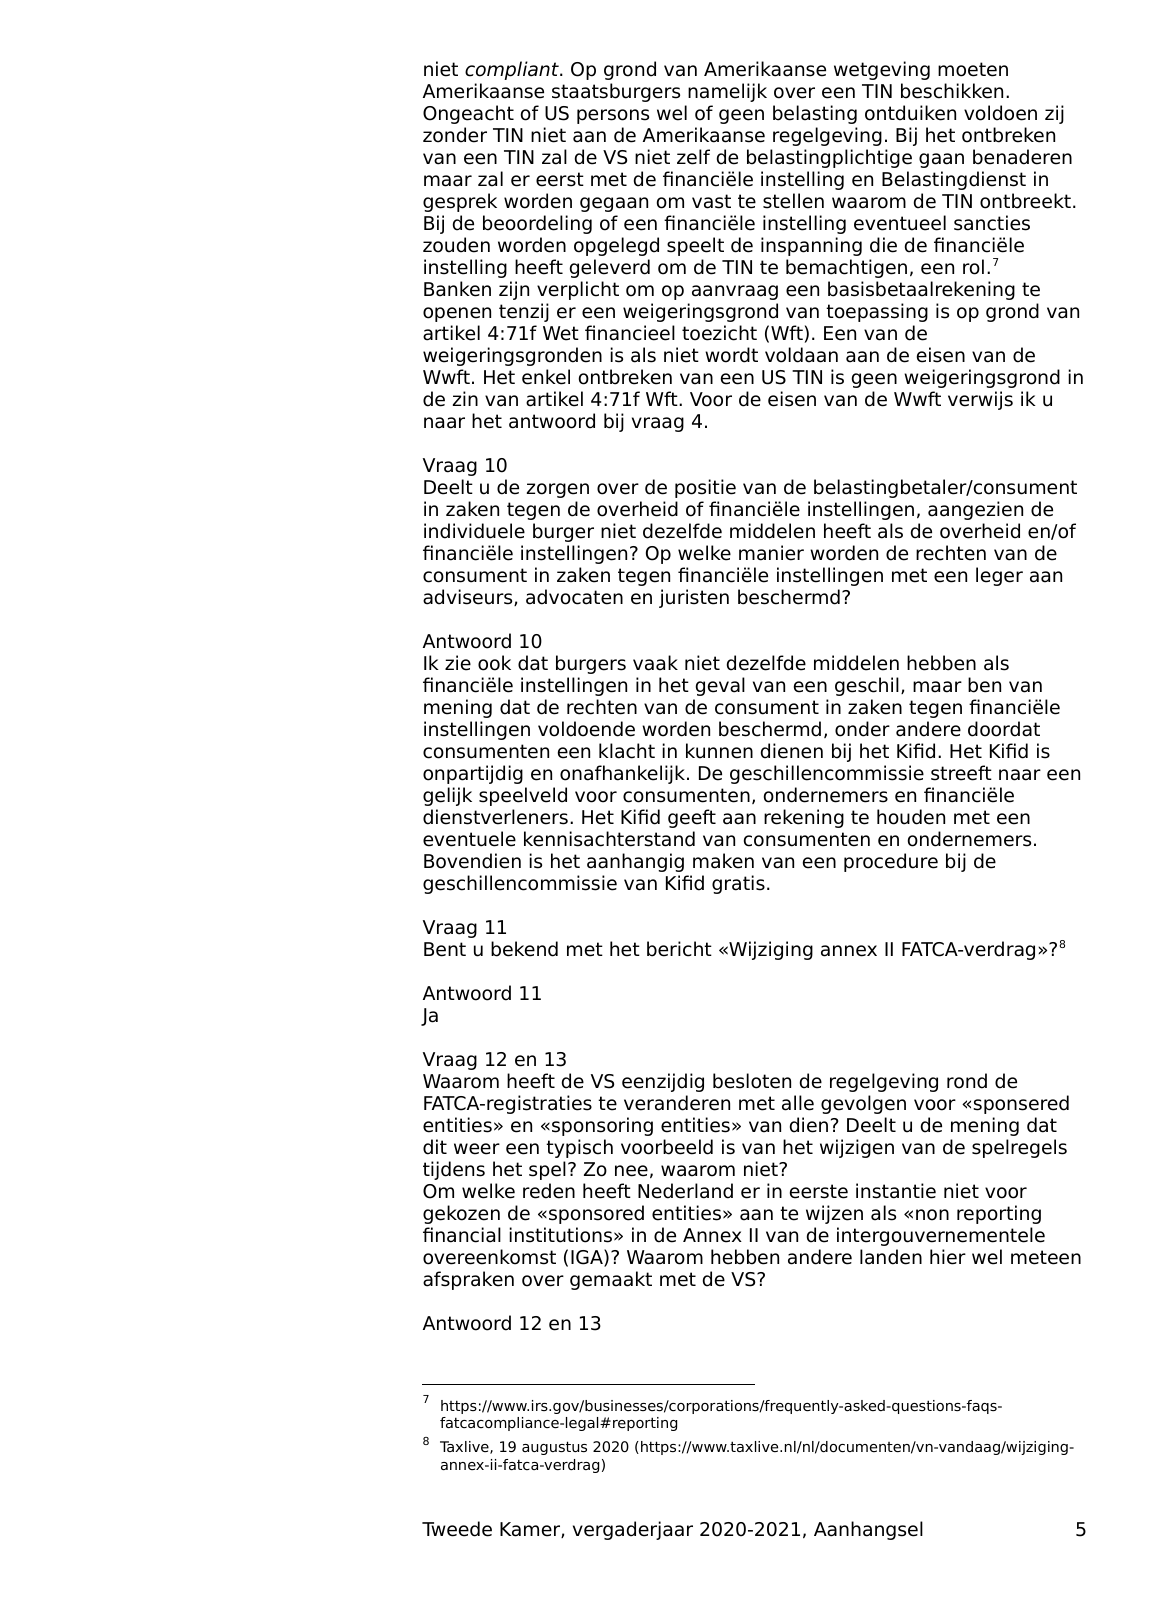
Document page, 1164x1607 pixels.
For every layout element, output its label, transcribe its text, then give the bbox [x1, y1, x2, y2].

text Antwoord 11 [422, 983, 1087, 1005]
text niet compliant. Op grond van Amerikaanse wetgeving moeten Amerikaanse staatsburgers namelijk over een TIN beschikken. Ongeacht of US persons wel of geen belasting ontduiken voldoen zij zonder TIN niet aan de Amerikaanse regelgeving. Bij het ontbreken van een TIN zal de VS niet zelf de belastingplichtige gaan benaderen maar zal er eerst met de financiële instelling en Belastingdienst in gesprek worden gegaan om vast te stellen waarom de TIN ontbreekt. Bij de beoordeling of een financiële instelling eventueel sancties zouden worden opgelegd speelt de inspanning die de financiële instelling heeft geleverd om de TIN te bemachtigen, een rol. [422, 59, 1087, 279]
text Banken zijn verplicht om op aanvraag een basisbetaalrekening te openen tenzij er een weigeringsgrond van toepassing is op grond van artikel 4:71f Wet financieel toezicht (Wft). Een van de weigeringsgronden is als niet wordt voldaan aan de eisen van de Wwft. Het enkel ontbreken van een US TIN is geen weigeringsgrond in de zin van artikel 4:71f Wft. Voor de eisen van de Wwft verwijs ik u naar het antwoord bij vraag 4. [422, 279, 1087, 433]
text Vraag 12 en 13 [422, 1049, 1087, 1071]
text https://www.irs.gov/businesses/corporations/frequently-asked-questions-faqs-fatcacompliance-legal#reporting [422, 1393, 1087, 1432]
text Deelt u de zorgen over de positie van de belastingbetaler/consument in zaken tegen de overheid of financiële instellingen, aangezien de individuele burger niet dezelfde middelen heeft als de overheid en/of financiële instellingen? Op welke manier worden de rechten van de consument in zaken tegen financiële instellingen met een leger aan adviseurs, advocaten en juristen beschermd? [422, 477, 1087, 609]
text Taxlive, 19 augustus 2020 (https://www.taxlive.nl/nl/documenten/vn-vandaag/wijziging-annex-ii-fatca-verdrag) [422, 1435, 1087, 1474]
text Waarom heeft de VS eenzijdig besloten de regelgeving rond de FATCA-registraties te veranderen met alle gevolgen voor «sponsered entities» en «sponsoring entities» van dien? Deelt u de mening dat dit weer een typisch voorbeeld is van het wijzigen van de spelregels tijdens het spel? Zo nee, waarom niet? [422, 1071, 1087, 1181]
text Bent u bekend met het bericht «Wijziging annex II FATCA-verdrag»? [422, 939, 1087, 961]
text Antwoord 12 en 13 [422, 1313, 1087, 1335]
text Ik zie ook dat burgers vaak niet dezelfde middelen hebben als financiële instellingen in het geval van een geschil, maar ben van mening dat de rechten van de consument in zaken tegen financiële instellingen voldoende worden beschermd, onder andere doordat consumenten een klacht in kunnen dienen bij het Kifid. Het Kifid is onpartijdig en onafhankelijk. De geschillencommissie streeft naar een gelijk speelveld voor consumenten, ondernemers en financiële dienstverleners. Het Kifid geeft aan rekening te houden met een eventuele kennisachterstand van consumenten en ondernemers. Bovendien is het aanhangig maken van een procedure bij de geschillencommissie van Kifid gratis. [422, 653, 1087, 895]
text Om welke reden heeft Nederland er in eerste instantie niet voor gekozen de «sponsored entities» aan te wijzen als «non reporting financial institutions» in de Annex II van de intergouvernementele overeenkomst (IGA)? Waarom hebben andere landen hier wel meteen afspraken over gemaakt met de VS? [422, 1181, 1087, 1291]
text Vraag 10 [422, 455, 1087, 477]
text Vraag 11 [422, 917, 1087, 939]
text Ja [422, 1005, 1087, 1027]
text Antwoord 10 [422, 631, 1087, 653]
